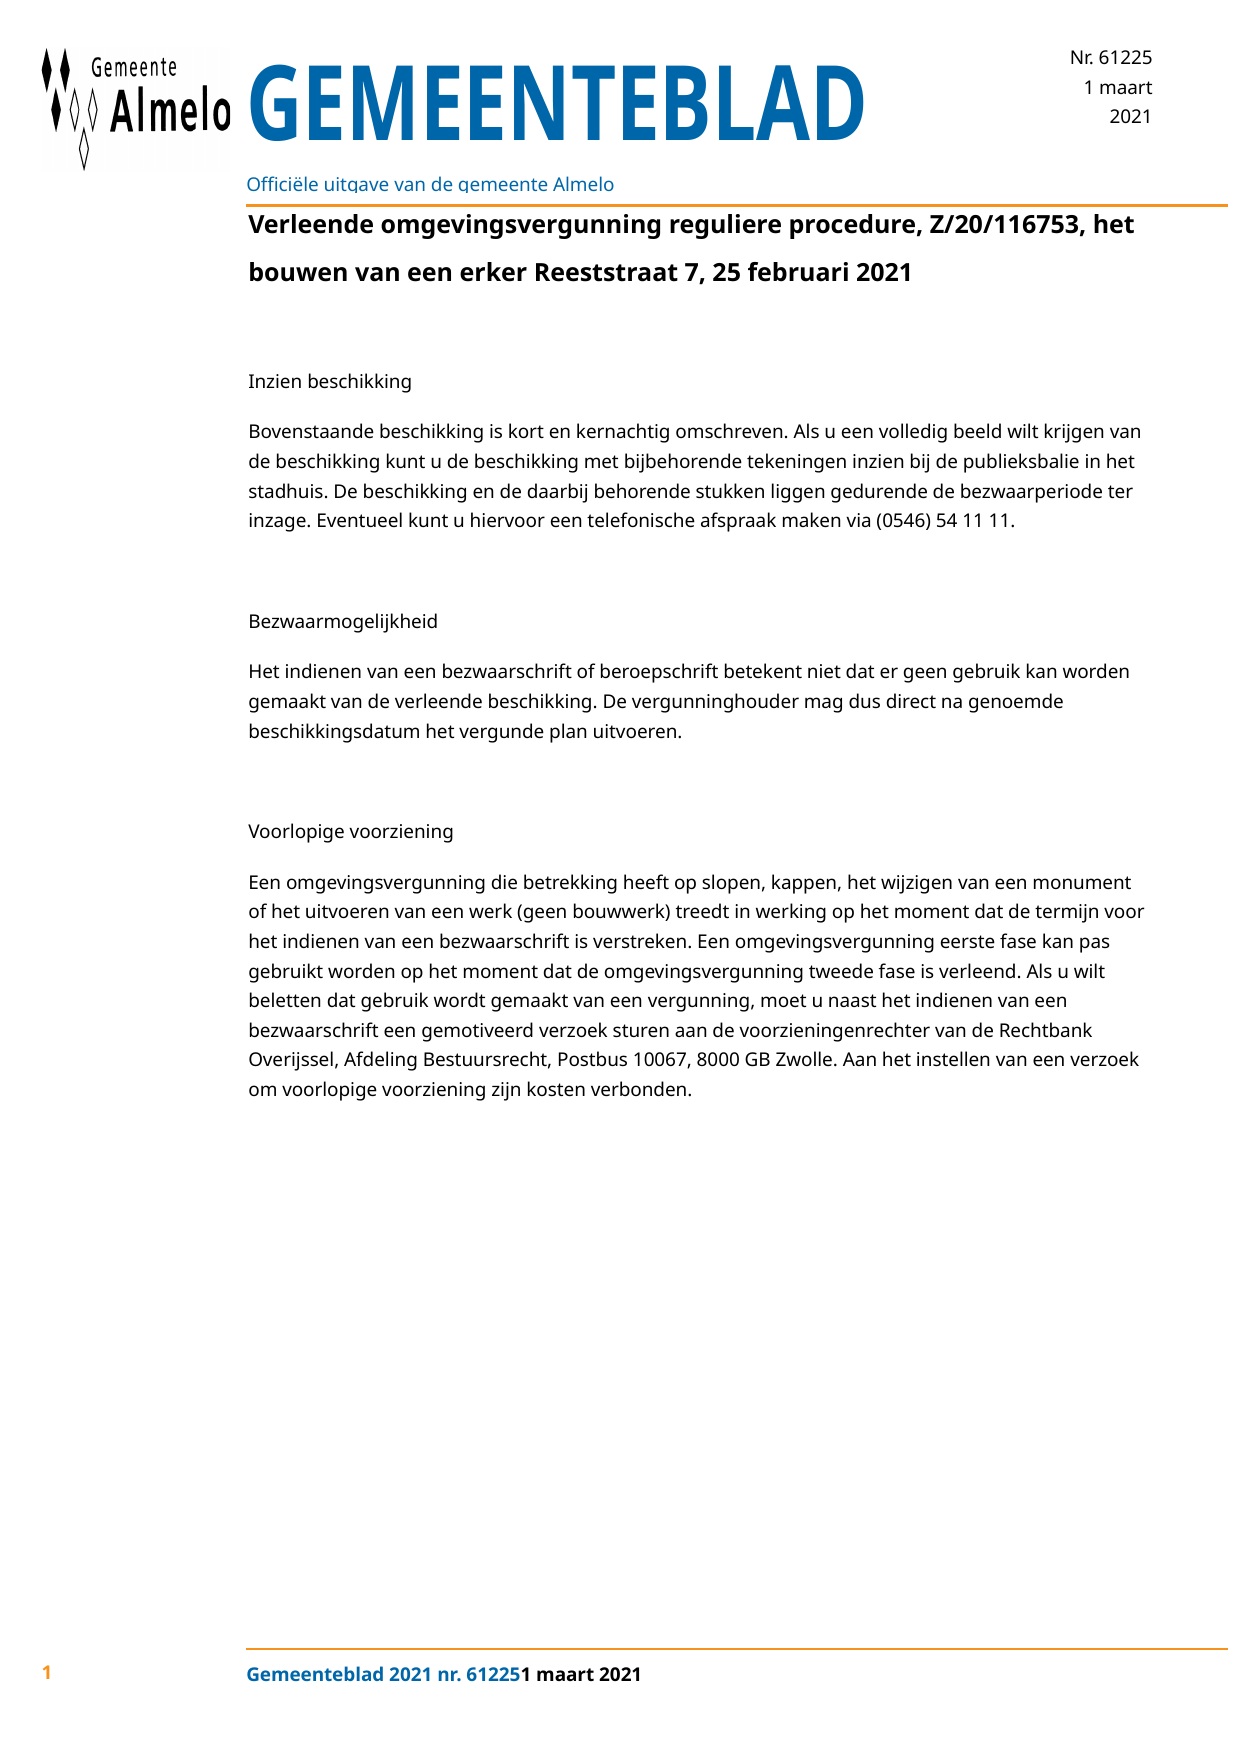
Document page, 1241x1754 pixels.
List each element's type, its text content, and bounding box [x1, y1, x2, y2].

text Het indienen van een bezwaarschrift of beroepschrift betekent niet dat er geen gebruik kan worden gemaakt van de verleende beschikking. De vergunninghouder mag dus direct na genoemde beschikkingsdatum het vergunde plan uitvoeren. [248, 659, 1152, 744]
text Bezwaarmogelijkheid [248, 608, 1152, 634]
picture [41, 47, 231, 172]
text Een omgevingsvergunning die betrekking heeft op slopen, kappen, het wijzigen van een monument of het uitvoeren van een werk (geen bouwwerk) treedt in werking op het moment dat de termijn voor het indienen van een bezwaarschrift is verstreken. Een omgevingsvergunning eerste fase kan pas gebruikt worden op het moment dat de omgevingsvergunning tweede fase is verleend. Als u wilt beletten dat gebruik wordt gemaakt van een vergunning, moet u naast het indienen van een bezwaarschrift een gemotiveerd verzoek sturen aan de voorzieningenrechter van de Rechtbank Overijssel, Afdeling Bestuursrecht, Postbus 10067, 8000 GB Zwolle. Aan het instellen van een verzoek om voorlopige voorziening zijn kosten verbonden. [248, 869, 1152, 1102]
text Bovenstaande beschikking is kort en kernachtig omschreven. Als u een volledig beeld wilt krijgen van de beschikking kunt u de beschikking met bijbehorende tekeningen inzien bij de publieksbalie in het stadhuis. De beschikking en de daarbij behorende stukken liggen gedurende de bezwaarperiode ter inzage. Eventueel kunt u hiervoor een telefonische afspraak maken via (0546) 54 11 11. [248, 419, 1152, 533]
text Voorlopige voorziening [248, 819, 1152, 844]
text Verleende omgevingsvergunning reguliere procedure, Z/20/116753, het bouwen van een erker Reeststraat 7, 25 februari 2021 [248, 207, 1152, 288]
text Inzien beschikking [248, 368, 1152, 394]
